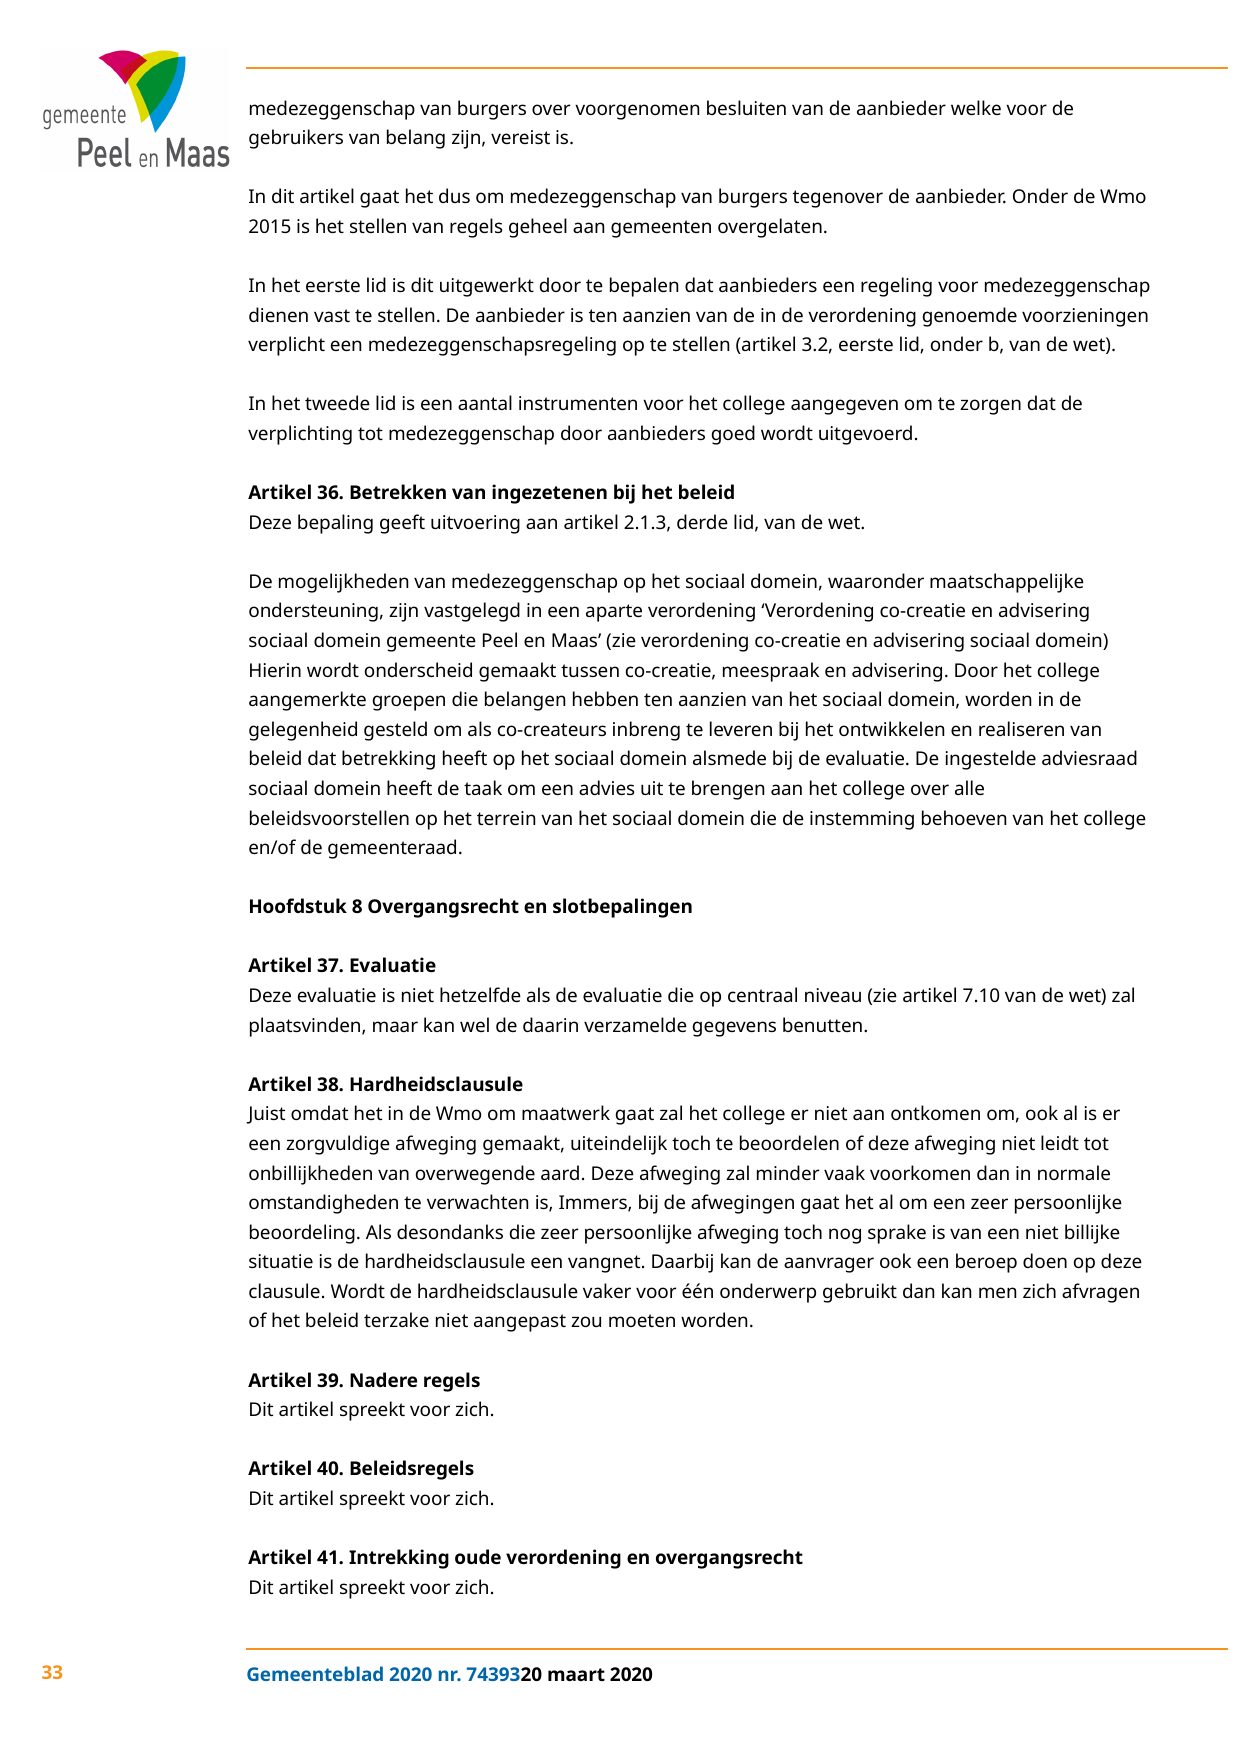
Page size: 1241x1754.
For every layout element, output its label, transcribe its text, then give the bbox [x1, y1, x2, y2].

text Artikel 39. Nadere regels [248, 1367, 1152, 1393]
text medezeggenschap van burgers over voorgenomen besluiten van de aanbieder welke voor de gebruikers van belang zijn, vereist is. [248, 95, 1152, 150]
text Artikel 41. Intrekking oude verordening en overgangsrecht [248, 1544, 1152, 1570]
text Hoofdstuk 8 Overgangsrecht en slotbepalingen [248, 893, 1152, 919]
text Artikel 36. Betrekken van ingezetenen bij het beleid [248, 479, 1152, 505]
text Artikel 38. Hardheidsclausule [248, 1071, 1152, 1097]
text In dit artikel gaat het dus om medezeggenschap van burgers tegenover de aanbieder. Onder de Wmo 2015 is het stellen van regels geheel aan gemeenten overgelaten. [248, 183, 1152, 239]
text Dit artikel spreekt voor zich. [248, 1574, 1152, 1600]
text Artikel 37. Evaluatie [248, 953, 1152, 978]
text Artikel 40. Beleidsregels [248, 1456, 1152, 1481]
text De mogelijkheden van medezeggenschap op het sociaal domein, waaronder maatschappelijke ondersteuning, zijn vastgelegd in een aparte verordening ‘Verordening co-creatie en advisering sociaal domein gemeente Peel en Maas’ (zie verordening co-creatie en advisering sociaal domein) Hierin wordt onderscheid gemaakt tussen co-creatie, meespraak en advisering. Door het college aangemerkte groepen die belangen hebben ten aanzien van het sociaal domein, worden in de gelegenheid gesteld om als co-createurs inbreng te leveren bij het ontwikkelen en realiseren van beleid dat betrekking heeft op het sociaal domein alsmede bij de evaluatie. De ingestelde adviesraad sociaal domein heeft de taak om een advies uit te brengen aan het college over alle beleidsvoorstellen op het terrein van het sociaal domein die de instemming behoeven van het college en/of de gemeenteraad. [248, 568, 1152, 860]
text Dit artikel spreekt voor zich. [248, 1396, 1152, 1422]
text Deze bepaling geeft uitvoering aan artikel 2.1.3, derde lid, van de wet. [248, 509, 1152, 535]
picture [41, 47, 231, 172]
text Deze evaluatie is niet hetzelfde als de evaluatie die op centraal niveau (zie artikel 7.10 van de wet) zal plaatsvinden, maar kan wel de daarin verzamelde gegevens benutten. [248, 982, 1152, 1038]
text Juist omdat het in de Wmo om maatwerk gaat zal het college er niet aan ontkomen om, ook al is er een zorgvuldige afweging gemaakt, uiteindelijk toch te beoordelen of deze afweging niet leidt tot onbillijkheden van overwegende aard. Deze afweging zal minder vaak voorkomen dan in normale omstandigheden te verwachten is, Immers, bij de afwegingen gaat het al om een zeer persoonlijke beoordeling. Als desondanks die zeer persoonlijke afweging toch nog sprake is van een niet billijke situatie is de hardheidsclausule een vangnet. Daarbij kan de aanvrager ook een beroep doen op deze clausule. Wordt de hardheidsclausule vaker voor één onderwerp gebruikt dan kan men zich afvragen of het beleid terzake niet aangepast zou moeten worden. [248, 1101, 1152, 1333]
text In het eerste lid is dit uitgewerkt door te bepalen dat aanbieders een regeling voor medezeggenschap dienen vast te stellen. De aanbieder is ten aanzien van de in de verordening genoemde voorzieningen verplicht een medezeggenschapsregeling op te stellen (artikel 3.2, eerste lid, onder b, van de wet). [248, 272, 1152, 357]
text In het tweede lid is een aantal instrumenten voor het college aangegeven om te zorgen dat de verplichting tot medezeggenschap door aanbieders goed wordt uitgevoerd. [248, 391, 1152, 446]
text Dit artikel spreekt voor zich. [248, 1485, 1152, 1511]
